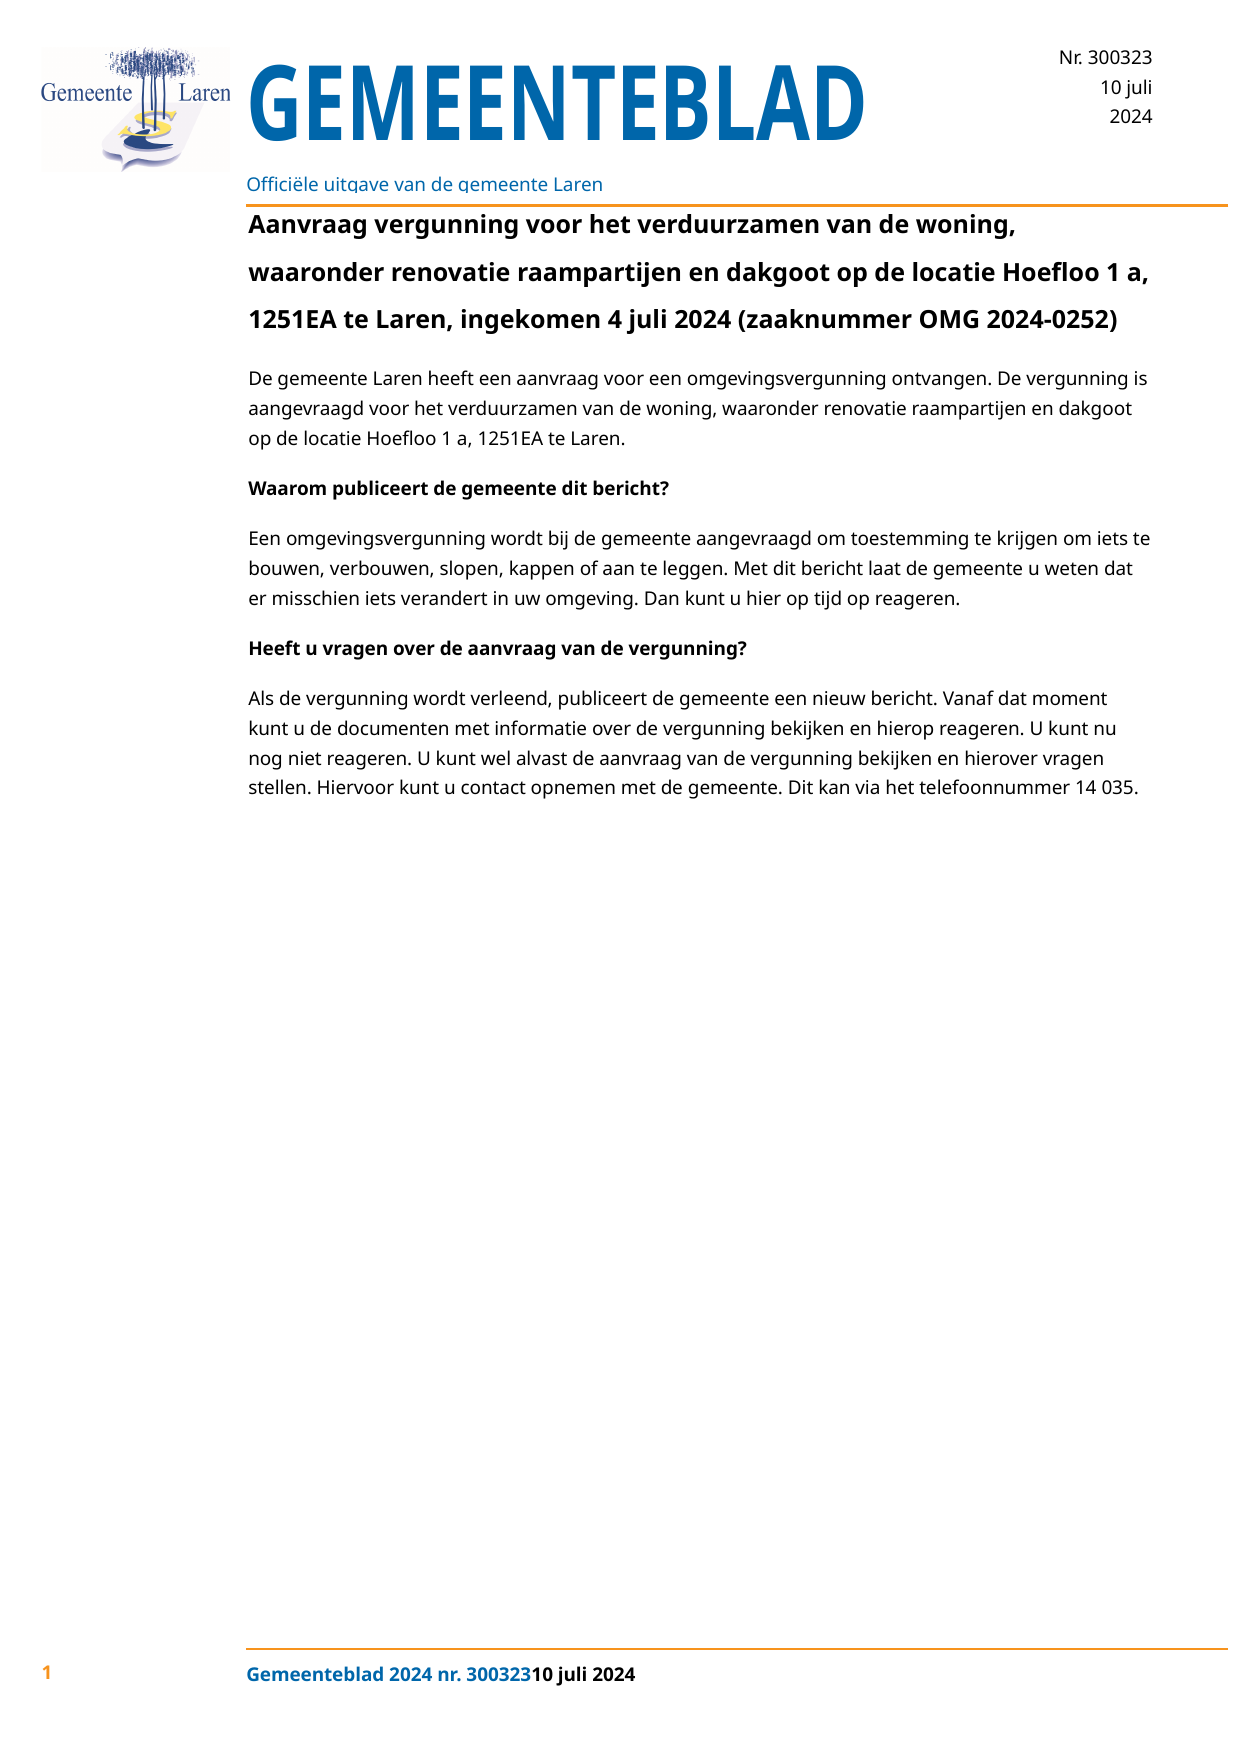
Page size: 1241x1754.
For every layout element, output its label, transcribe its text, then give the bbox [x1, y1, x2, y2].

text Als de vergunning wordt verleend, publiceert de gemeente een nieuw bericht. Vanaf dat moment kunt u de documenten met informatie over de vergunning bekijken en hierop reageren. U kunt nu nog niet reageren. U kunt wel alvast de aanvraag van de vergunning bekijken en hierover vragen stellen. Hiervoor kunt u contact opnemen met de gemeente. Dit kan via het telefoonnummer 14 035. [248, 686, 1152, 800]
text Heeft u vragen over de aanvraag van de vergunning? [248, 635, 1152, 661]
text De gemeente Laren heeft een aanvraag voor een omgevingsvergunning ontvangen. De vergunning is aangevraagd voor het verduurzamen van de woning, waaronder renovatie raampartijen en dakgoot op de locatie Hoefloo 1 a, 1251EA te Laren. [248, 366, 1152, 450]
text Een omgevingsvergunning wordt bij de gemeente aangevraagd om toestemming te krijgen om iets te bouwen, verbouwen, slopen, kappen of aan te leggen. Met dit bericht laat de gemeente u weten dat er misschien iets verandert in uw omgeving. Dan kunt u hier op tijd op reageren. [248, 526, 1152, 610]
picture [41, 47, 231, 172]
text Aanvraag vergunning voor het verduurzamen van de woning, waaronder renovatie raampartijen en dakgoot op de locatie Hoefloo 1 a, 1251EA te Laren, ingekomen 4 juli 2024 (zaaknummer OMG 2024-0252) [248, 207, 1152, 336]
text Waarom publiceert de gemeente dit bericht? [248, 475, 1152, 501]
